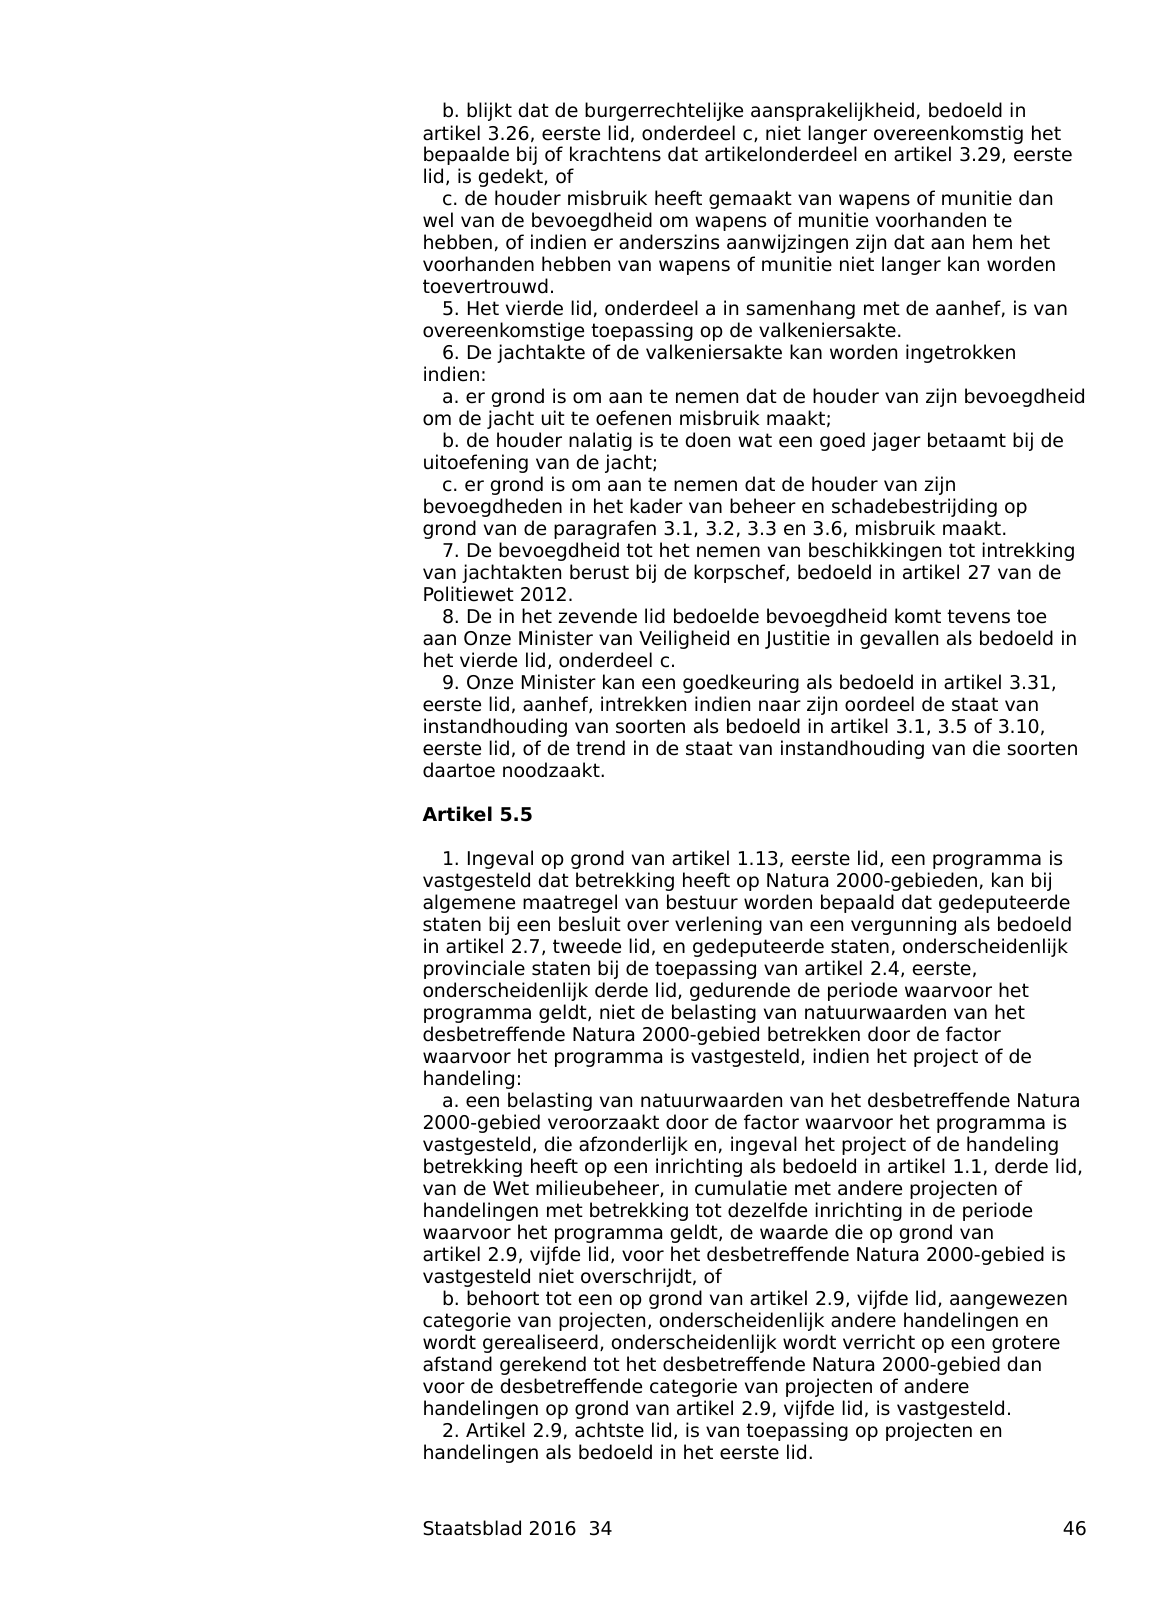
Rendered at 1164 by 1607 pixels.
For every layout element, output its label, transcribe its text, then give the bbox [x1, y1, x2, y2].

text 9. Onze Minister kan een goedkeuring als bedoeld in artikel 3.31, eerste lid, aanhef, intrekken indien naar zijn oordeel de staat van instandhouding van soorten als bedoeld in artikel 3.1, 3.5 of 3.10, eerste lid, of de trend in de staat van instandhouding van die soorten daartoe noodzaakt. [422, 672, 1087, 782]
text c. er grond is om aan te nemen dat de houder van zijn bevoegdheden in het kader van beheer en schadebestrijding op grond van de paragrafen 3.1, 3.2, 3.3 en 3.6, misbruik maakt. [422, 474, 1087, 540]
text c. de houder misbruik heeft gemaakt van wapens of munitie dan wel van de bevoegdheid om wapens of munitie voorhanden te hebben, of indien er anderszins aanwijzingen zijn dat aan hem het voorhanden hebben van wapens of munitie niet langer kan worden toevertrouwd. [422, 188, 1087, 298]
text 5. Het vierde lid, onderdeel a in samenhang met de aanhef, is van overeenkomstige toepassing op de valkeniersakte. [422, 298, 1087, 342]
subtitle Artikel 5.5 [422, 804, 1087, 826]
text 7. De bevoegdheid tot het nemen van beschikkingen tot intrekking van jachtakten berust bij de korpschef, bedoeld in artikel 27 van de Politiewet 2012. [422, 540, 1087, 606]
text 1. Ingeval op grond van artikel 1.13, eerste lid, een programma is vastgesteld dat betrekking heeft op Natura 2000-gebieden, kan bij algemene maatregel van bestuur worden bepaald dat gedeputeerde staten bij een besluit over verlening van een vergunning als bedoeld in artikel 2.7, tweede lid, en gedeputeerde staten, onderscheidenlijk provinciale staten bij de toepassing van artikel 2.4, eerste, onderscheidenlijk derde lid, gedurende de periode waarvoor het programma geldt, niet de belasting van natuurwaarden van het desbetreffende Natura 2000-gebied betrekken door de factor waarvoor het programma is vastgesteld, indien het project of de handeling: [422, 848, 1087, 1090]
text 8. De in het zevende lid bedoelde bevoegdheid komt tevens toe aan Onze Minister van Veiligheid en Justitie in gevallen als bedoeld in het vierde lid, onderdeel c. [422, 606, 1087, 672]
text 6. De jachtakte of de valkeniersakte kan worden ingetrokken indien: [422, 342, 1087, 386]
text b. de houder nalatig is te doen wat een goed jager betaamt bij de uitoefening van de jacht; [422, 430, 1087, 474]
text 2. Artikel 2.9, achtste lid, is van toepassing op projecten en handelingen als bedoeld in het eerste lid. [422, 1419, 1087, 1463]
text b. behoort tot een op grond van artikel 2.9, vijfde lid, aangewezen categorie van projecten, onderscheidenlijk andere handelingen en wordt gerealiseerd, onderscheidenlijk wordt verricht op een grotere afstand gerekend tot het desbetreffende Natura 2000-gebied dan voor de desbetreffende categorie van projecten of andere handelingen op grond van artikel 2.9, vijfde lid, is vastgesteld. [422, 1288, 1087, 1419]
text a. een belasting van natuurwaarden van het desbetreffende Natura 2000-gebied veroorzaakt door de factor waarvoor het programma is vastgesteld, die afzonderlijk en, ingeval het project of de handeling betrekking heeft op een inrichting als bedoeld in artikel 1.1, derde lid, van de Wet milieubeheer, in cumulatie met andere projecten of handelingen met betrekking tot dezelfde inrichting in de periode waarvoor het programma geldt, de waarde die op grond van artikel 2.9, vijfde lid, voor het desbetreffende Natura 2000-gebied is vastgesteld niet overschrijdt, of [422, 1090, 1087, 1288]
text b. blijkt dat de burgerrechtelijke aansprakelijkheid, bedoeld in artikel 3.26, eerste lid, onderdeel c, niet langer overeenkomstig het bepaalde bij of krachtens dat artikelonderdeel en artikel 3.29, eerste lid, is gedekt, of [422, 100, 1087, 188]
text a. er grond is om aan te nemen dat de houder van zijn bevoegdheid om de jacht uit te oefenen misbruik maakt; [422, 386, 1087, 430]
